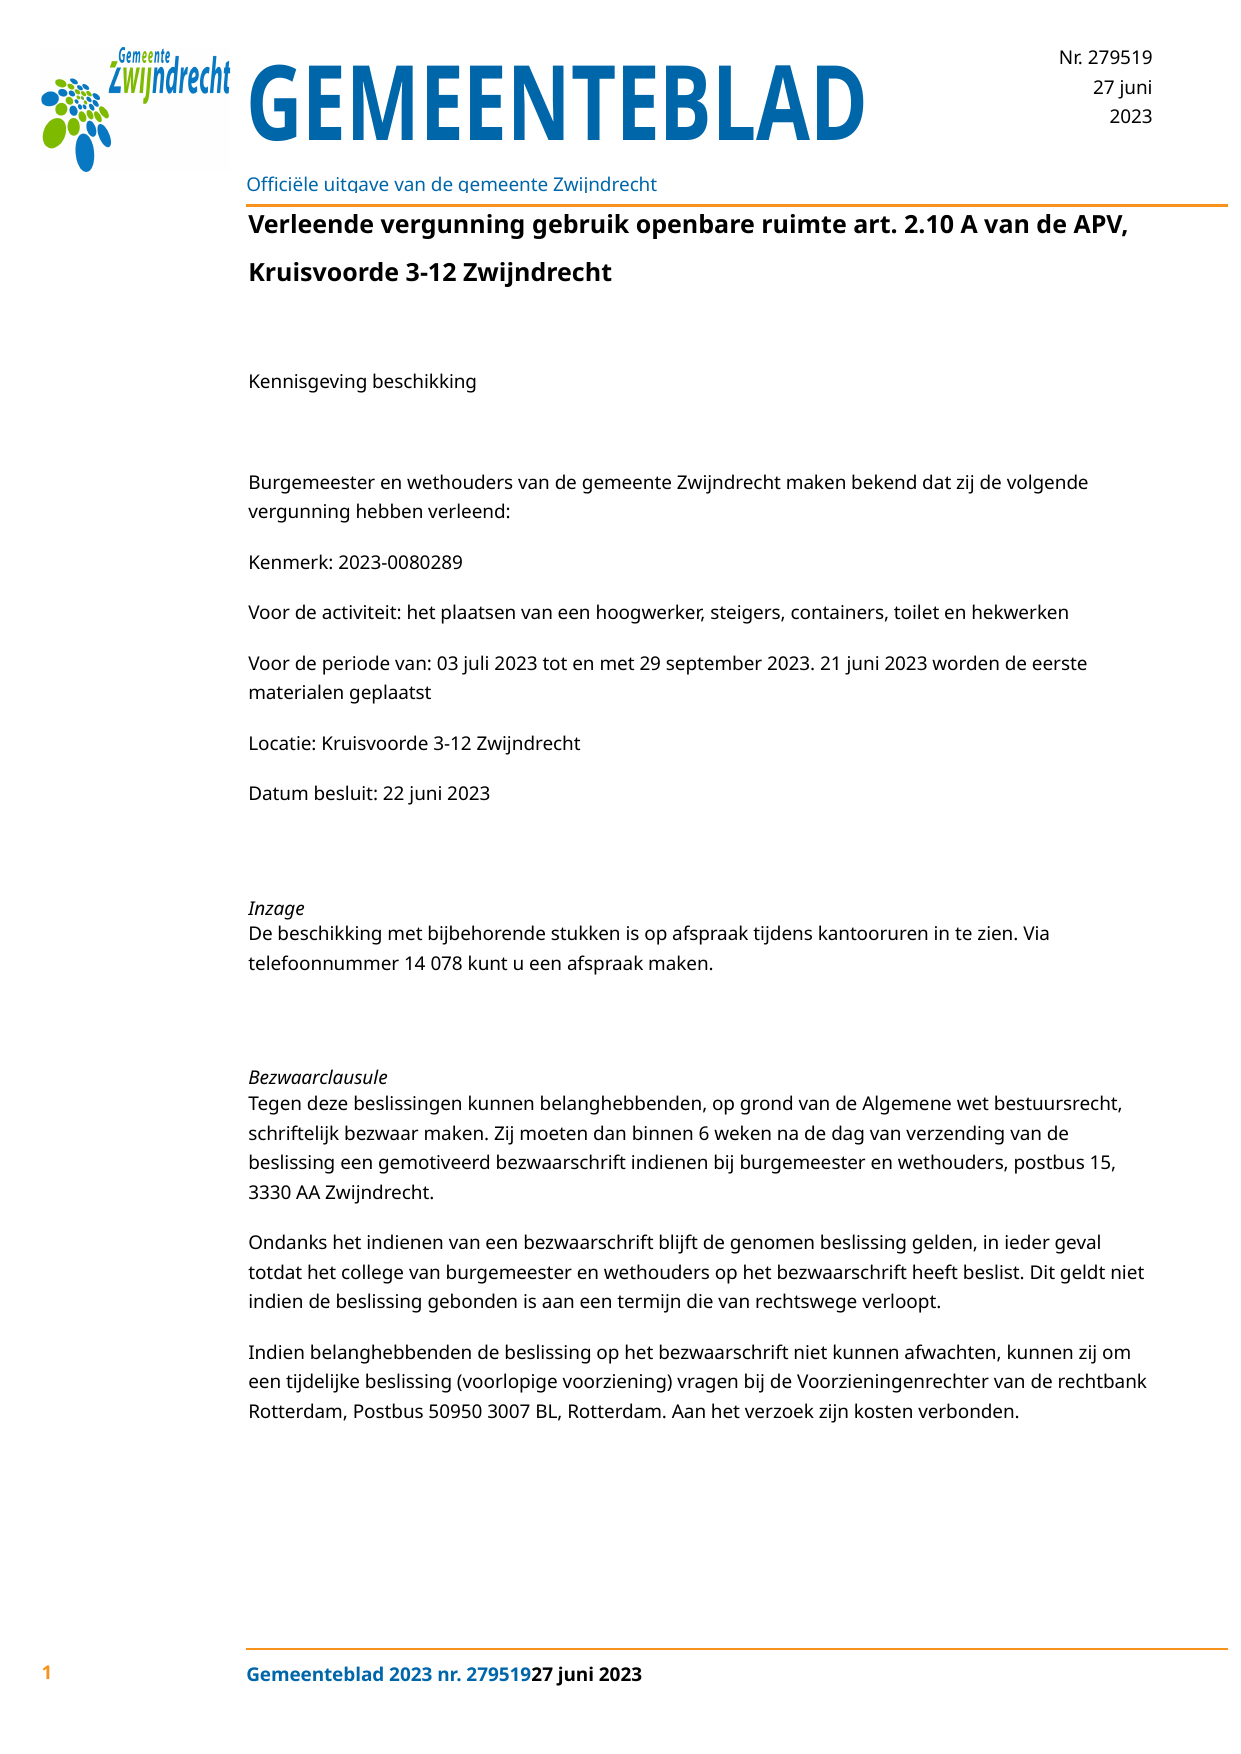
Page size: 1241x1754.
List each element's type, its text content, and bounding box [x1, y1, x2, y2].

text Burgemeester en wethouders van de gemeente Zwijndrecht maken bekend dat zij de volgende vergunning hebben verleend: [248, 469, 1152, 524]
text Voor de activiteit: het plaatsen van een hoogwerker, steigers, containers, toilet en hekwerken [248, 599, 1152, 625]
text Ondanks het indienen van een bezwaarschrift blijft de genomen beslissing gelden, in ieder geval totdat het college van burgemeester en wethouders op het bezwaarschrift heeft beslist. Dit geldt niet indien de beslissing gebonden is aan een termijn die van rechtswege verloopt. [248, 1229, 1152, 1314]
text Locatie: Kruisvoorde 3-12 Zwijndrecht [248, 730, 1152, 756]
text Inzage [248, 895, 1152, 921]
text Tegen deze beslissingen kunnen belanghebbenden, op grond van de Algemene wet bestuursrecht, schriftelijk bezwaar maken. Zij moeten dan binnen 6 weken na de dag van verzending van de beslissing een gemotiveerd bezwaarschrift indienen bij burgemeester en wethouders, postbus 15, 3330 AA Zwijndrecht. [248, 1090, 1152, 1205]
text Kenmerk: 2023-0080289 [248, 549, 1152, 575]
picture [41, 47, 231, 172]
text Datum besluit: 22 juni 2023 [248, 780, 1152, 806]
text Kennisgeving beschikking [248, 368, 1152, 394]
text De beschikking met bijbehorende stukken is op afspraak tijdens kantooruren in te zien. Via telefoonnummer 14 078 kunt u een afspraak maken. [248, 921, 1152, 976]
text Verleende vergunning gebruik openbare ruimte art. 2.10 A van de APV, Kruisvoorde 3-12 Zwijndrecht [248, 207, 1152, 288]
text Bezwaarclausule [248, 1064, 1152, 1090]
text Voor de periode van: 03 juli 2023 tot en met 29 september 2023. 21 juni 2023 worden de eerste materialen geplaatst [248, 650, 1152, 705]
text Indien belanghebbenden de beslissing op het bezwaarschrift niet kunnen afwachten, kunnen zij om een tijdelijke beslissing (voorlopige voorziening) vragen bij de Voorzieningenrechter van de rechtbank Rotterdam, Postbus 50950 3007 BL, Rotterdam. Aan het verzoek zijn kosten verbonden. [248, 1339, 1152, 1424]
